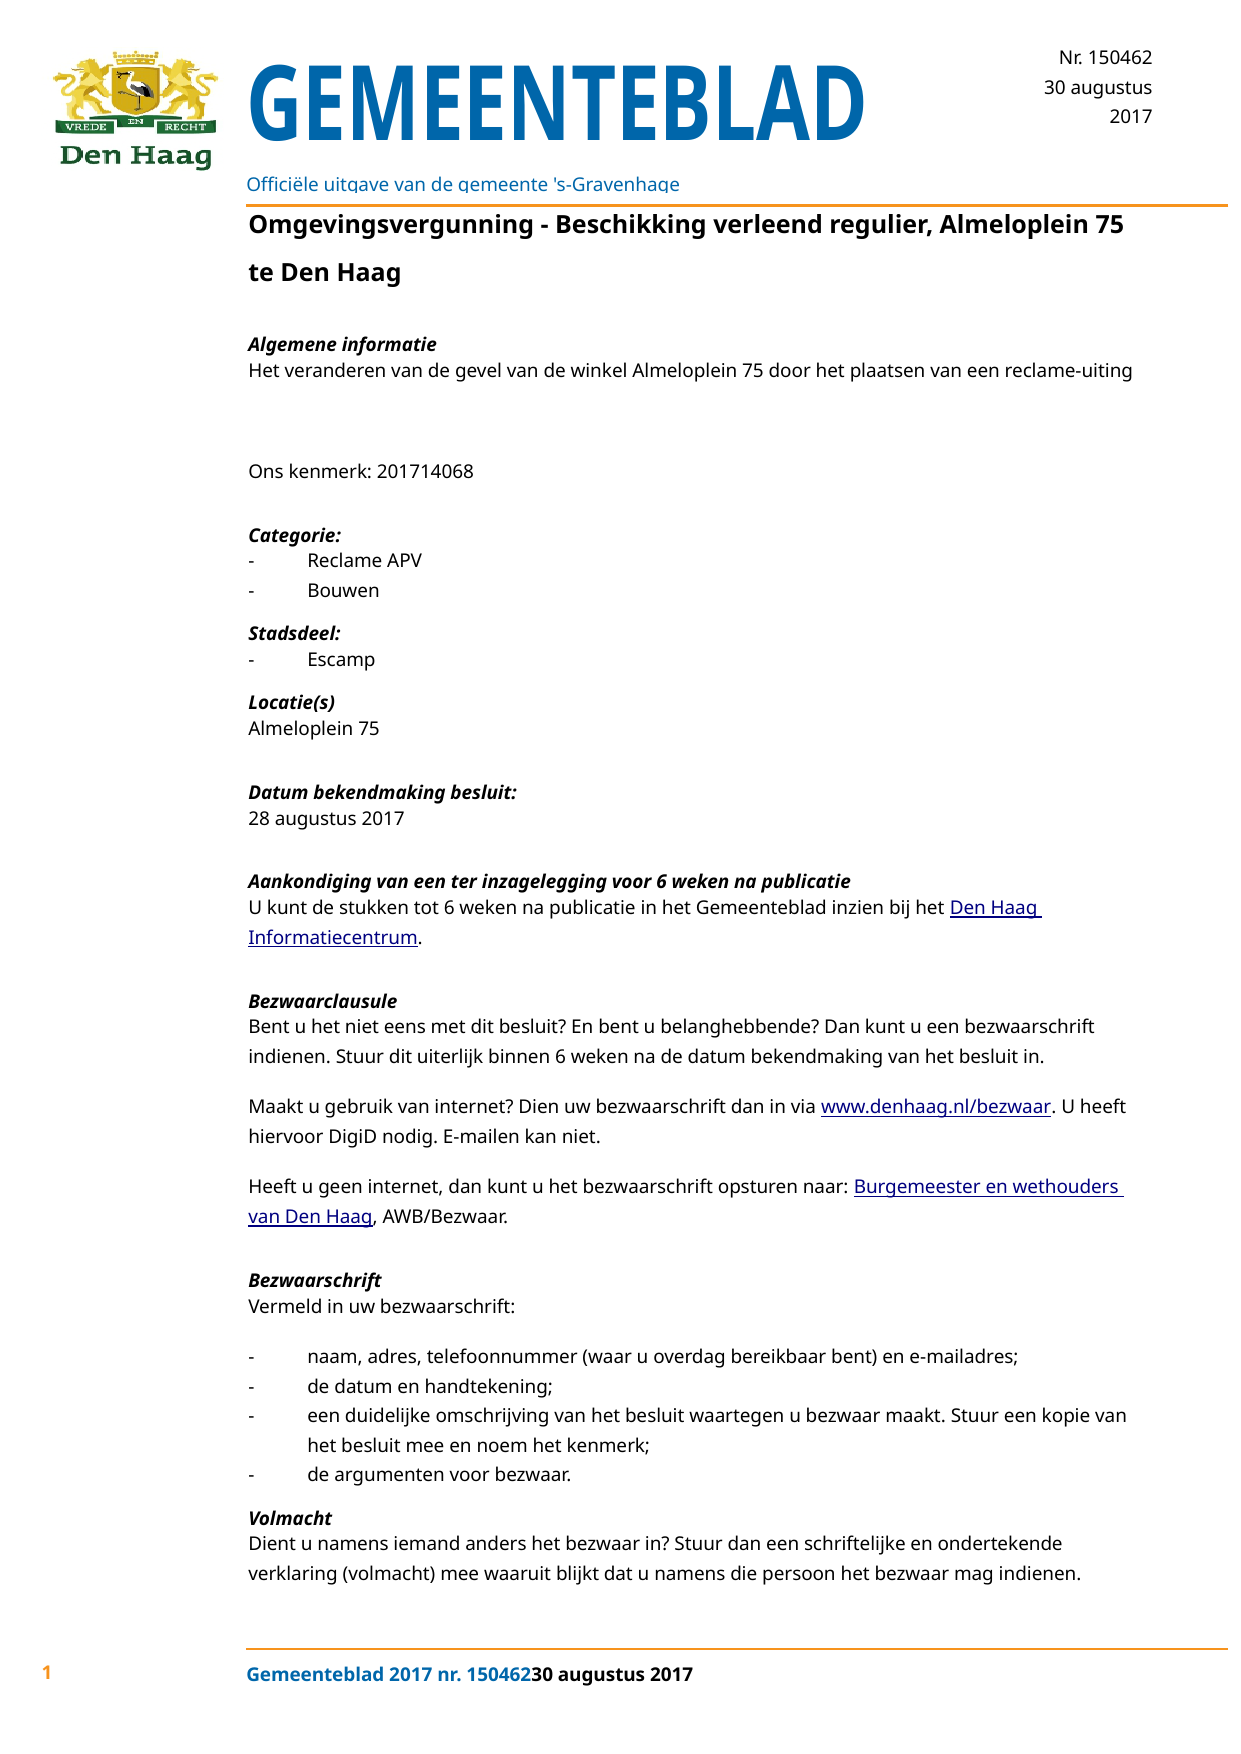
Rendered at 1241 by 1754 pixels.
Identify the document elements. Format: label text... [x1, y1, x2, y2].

text Stadsdeel: [248, 620, 1152, 646]
text Bent u het niet eens met dit besluit? En bent u belanghebbende? Dan kunt u een bezwaarschrift indienen. Stuur dit uiterlijk binnen 6 weken na de datum bekendmaking van het besluit in. [248, 1014, 1152, 1069]
list Reclame APV [248, 548, 1152, 573]
text Datum bekendmaking besluit: [248, 779, 1152, 805]
text Omgevingsvergunning - Beschikking verleend regulier, Almeloplein 75 te Den Haag [248, 207, 1152, 288]
list Bouwen [248, 577, 1152, 603]
text Vermeld in uw bezwaarschrift: [248, 1293, 1152, 1319]
text Almeloplein 75 [248, 715, 1152, 741]
text Bezwaarclausule [248, 988, 1152, 1014]
list naam, adres, telefoonnummer (waar u overdag bereikbaar bent) en e-mailadres; [248, 1343, 1152, 1369]
text Categorie: [248, 522, 1152, 548]
text 28 augustus 2017 [248, 805, 1152, 830]
text Dient u namens iemand anders het bezwaar in? Stuur dan een schriftelijke en ondertekende verklaring (volmacht) mee waaruit blijkt dat u namens die persoon het bezwaar mag indienen. [248, 1531, 1152, 1586]
list Escamp [248, 646, 1152, 672]
text Locatie(s) [248, 689, 1152, 715]
list de argumenten voor bezwaar. [248, 1462, 1152, 1487]
text Ons kenmerk: 201714068 [248, 458, 1152, 484]
text Heeft u geen internet, dan kunt u het bezwaarschrift opsturen naar: Burgemeester en wethouders van Den Haag, AWB/Bezwaar. [248, 1174, 1152, 1229]
text U kunt de stukken tot 6 weken na publicatie in het Gemeenteblad inzien bij het Den Haag Informatiecentrum. [248, 894, 1152, 950]
list een duidelijke omschrijving van het besluit waartegen u bezwaar maakt. Stuur een kopie van het besluit mee en noem het kenmerk; [248, 1402, 1152, 1458]
list de datum en handtekening; [248, 1373, 1152, 1399]
text Bezwaarschrift [248, 1267, 1152, 1293]
text Algemene informatie [248, 331, 1152, 357]
text Het veranderen van de gevel van de winkel Almeloplein 75 door het plaatsen van een reclame-uiting [248, 357, 1152, 383]
picture [41, 47, 231, 172]
text Volmacht [248, 1505, 1152, 1531]
text Aankondiging van een ter inzagelegging voor 6 weken na publicatie [248, 869, 1152, 894]
text Maakt u gebruik van internet? Dien uw bezwaarschrift dan in via www.denhaag.nl/bezwaar. U heeft hiervoor DigiD nodig. E-mailen kan niet. [248, 1094, 1152, 1149]
